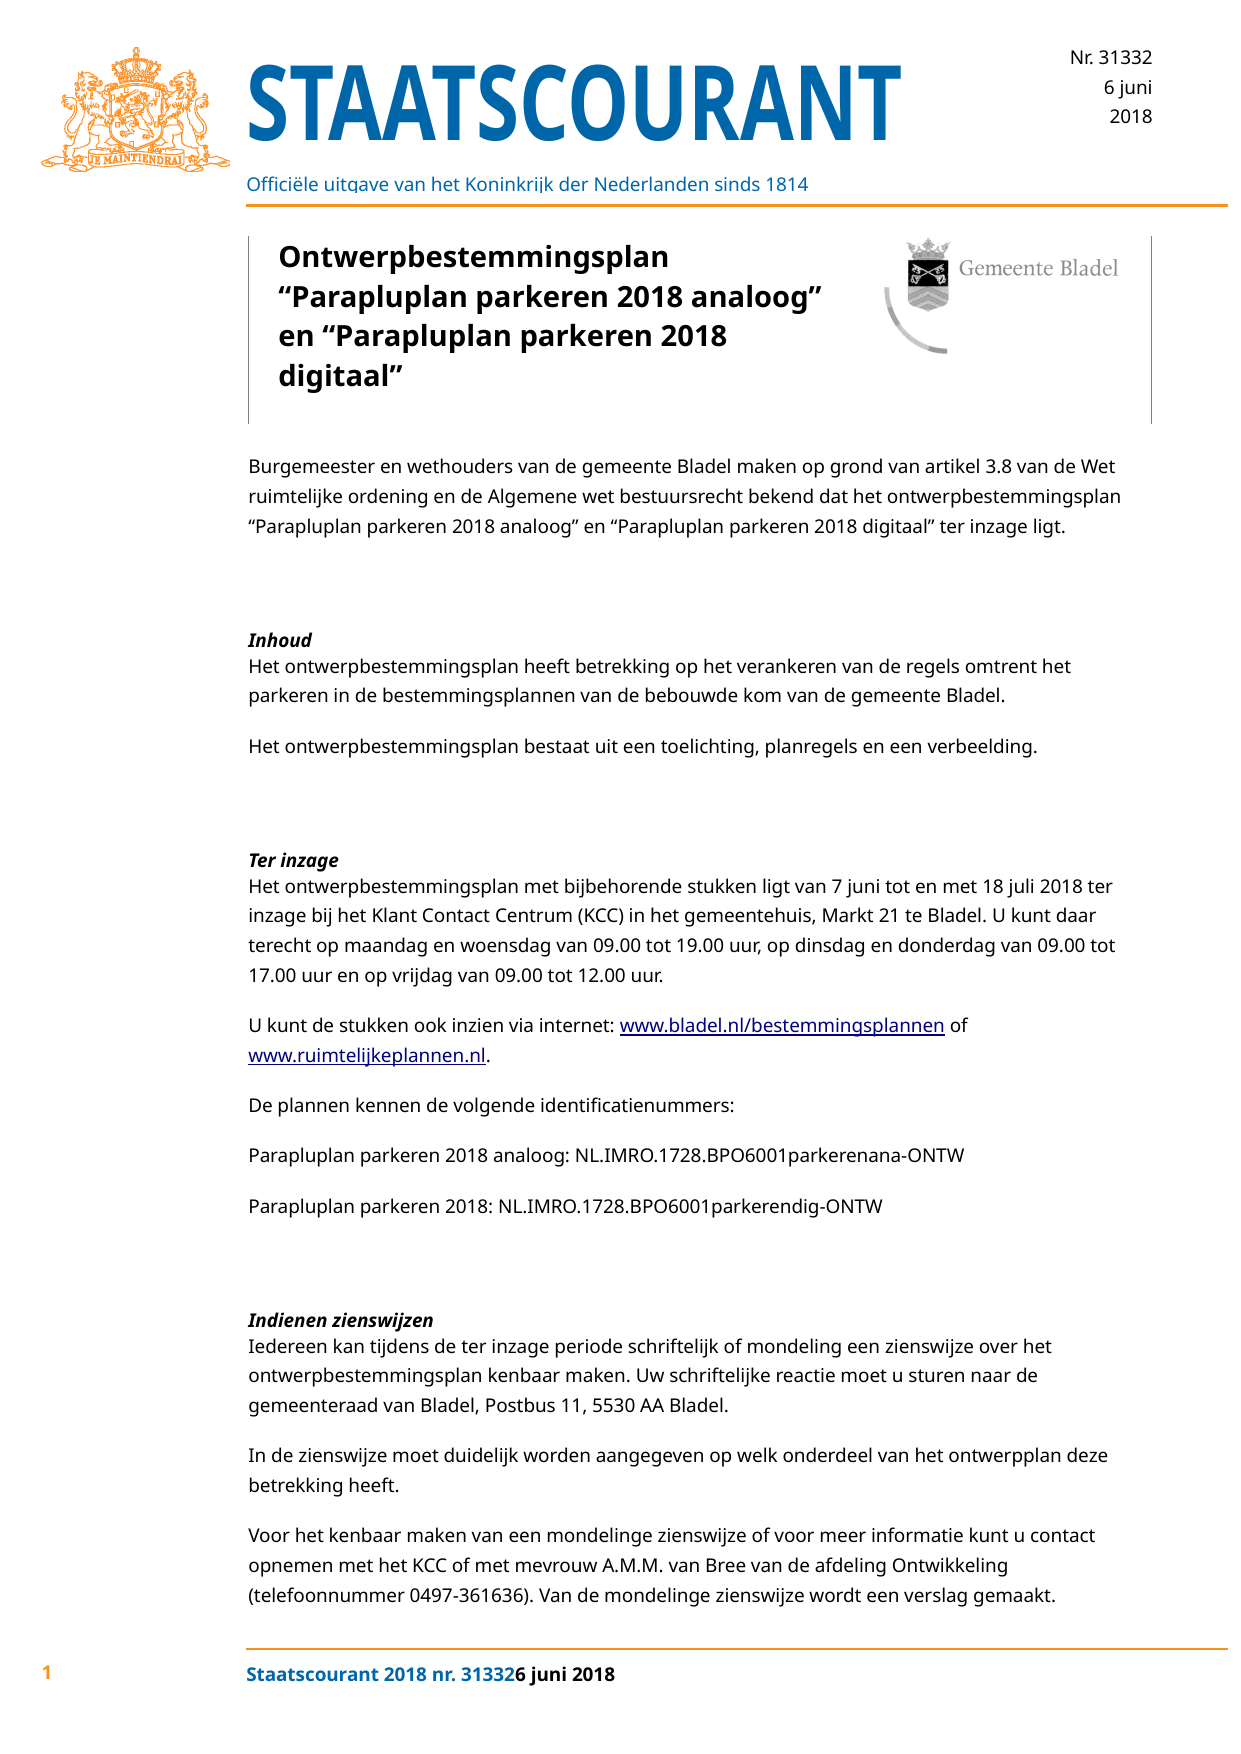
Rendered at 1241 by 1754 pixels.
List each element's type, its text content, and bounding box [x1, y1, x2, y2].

text De plannen kennen de volgende identificatienummers: [248, 1092, 1152, 1118]
text Het ontwerpbestemmingsplan met bijbehorende stukken ligt van 7 juni tot en met 18 juli 2018 ter inzage bij het Klant Contact Centrum (KCC) in het gemeentehuis, Markt 21 te Bladel. U kunt daar terecht op maandag en woensdag van 09.00 tot 19.00 uur, op dinsdag en donderdag van 09.00 tot 17.00 uur en op vrijdag van 09.00 tot 12.00 uur. [248, 873, 1152, 987]
text Ter inzage [248, 847, 1152, 873]
text U kunt de stukken ook inzien via internet: www.bladel.nl/bestemmingsplannen of www.ruimtelijkeplannen.nl. [248, 1012, 1152, 1067]
picture [882, 236, 1119, 355]
text In de zienswijze moet duidelijk worden aangegeven op welk onderdeel van het ontwerpplan deze betrekking heeft. [248, 1443, 1152, 1498]
text Parapluplan parkeren 2018: NL.IMRO.1728.BPO6001parkerendig-ONTW [248, 1193, 1152, 1219]
text Het ontwerpbestemmingsplan bestaat uit een toelichting, planregels en een verbeelding. [248, 733, 1152, 759]
text Parapluplan parkeren 2018 analoog: NL.IMRO.1728.BPO6001parkerenana-ONTW [248, 1143, 1152, 1168]
table_header Ontwerpbestemmingsplan “Parapluplan parkeren 2018 analoog” en “Parapluplan parkeren 2018 digitaal” [249, 236, 850, 424]
text Indienen zienswijzen [248, 1307, 1152, 1333]
text Burgemeester en wethouders van de gemeente Bladel maken op grond van artikel 3.8 van de Wet ruimtelijke ordening en de Algemene wet bestuursrecht bekend dat het ontwerpbestemmingsplan “Parapluplan parkeren 2018 analoog” en “Parapluplan parkeren 2018 digitaal” ter inzage ligt. [248, 454, 1152, 538]
text Iedereen kan tijdens de ter inzage periode schriftelijk of mondeling een zienswijze over het ontwerpbestemmingsplan kenbaar maken. Uw schriftelijke reactie moet u sturen naar de gemeenteraad van Bladel, Postbus 11, 5530 AA Bladel. [248, 1333, 1152, 1418]
picture [41, 47, 231, 172]
text Inhoud [248, 627, 1152, 653]
text Voor het kenbaar maken van een mondelinge zienswijze of voor meer informatie kunt u contact opnemen met het KCC of met mevrouw A.M.M. van Bree van de afdeling Ontwikkeling (telefoonnummer 0497-361636). Van de mondelinge zienswijze wordt een verslag gemaakt. [248, 1523, 1152, 1608]
table_header [850, 236, 1151, 424]
text Het ontwerpbestemmingsplan heeft betrekking op het verankeren van de regels omtrent het parkeren in de bestemmingsplannen van de bebouwde kom van de gemeente Bladel. [248, 653, 1152, 708]
